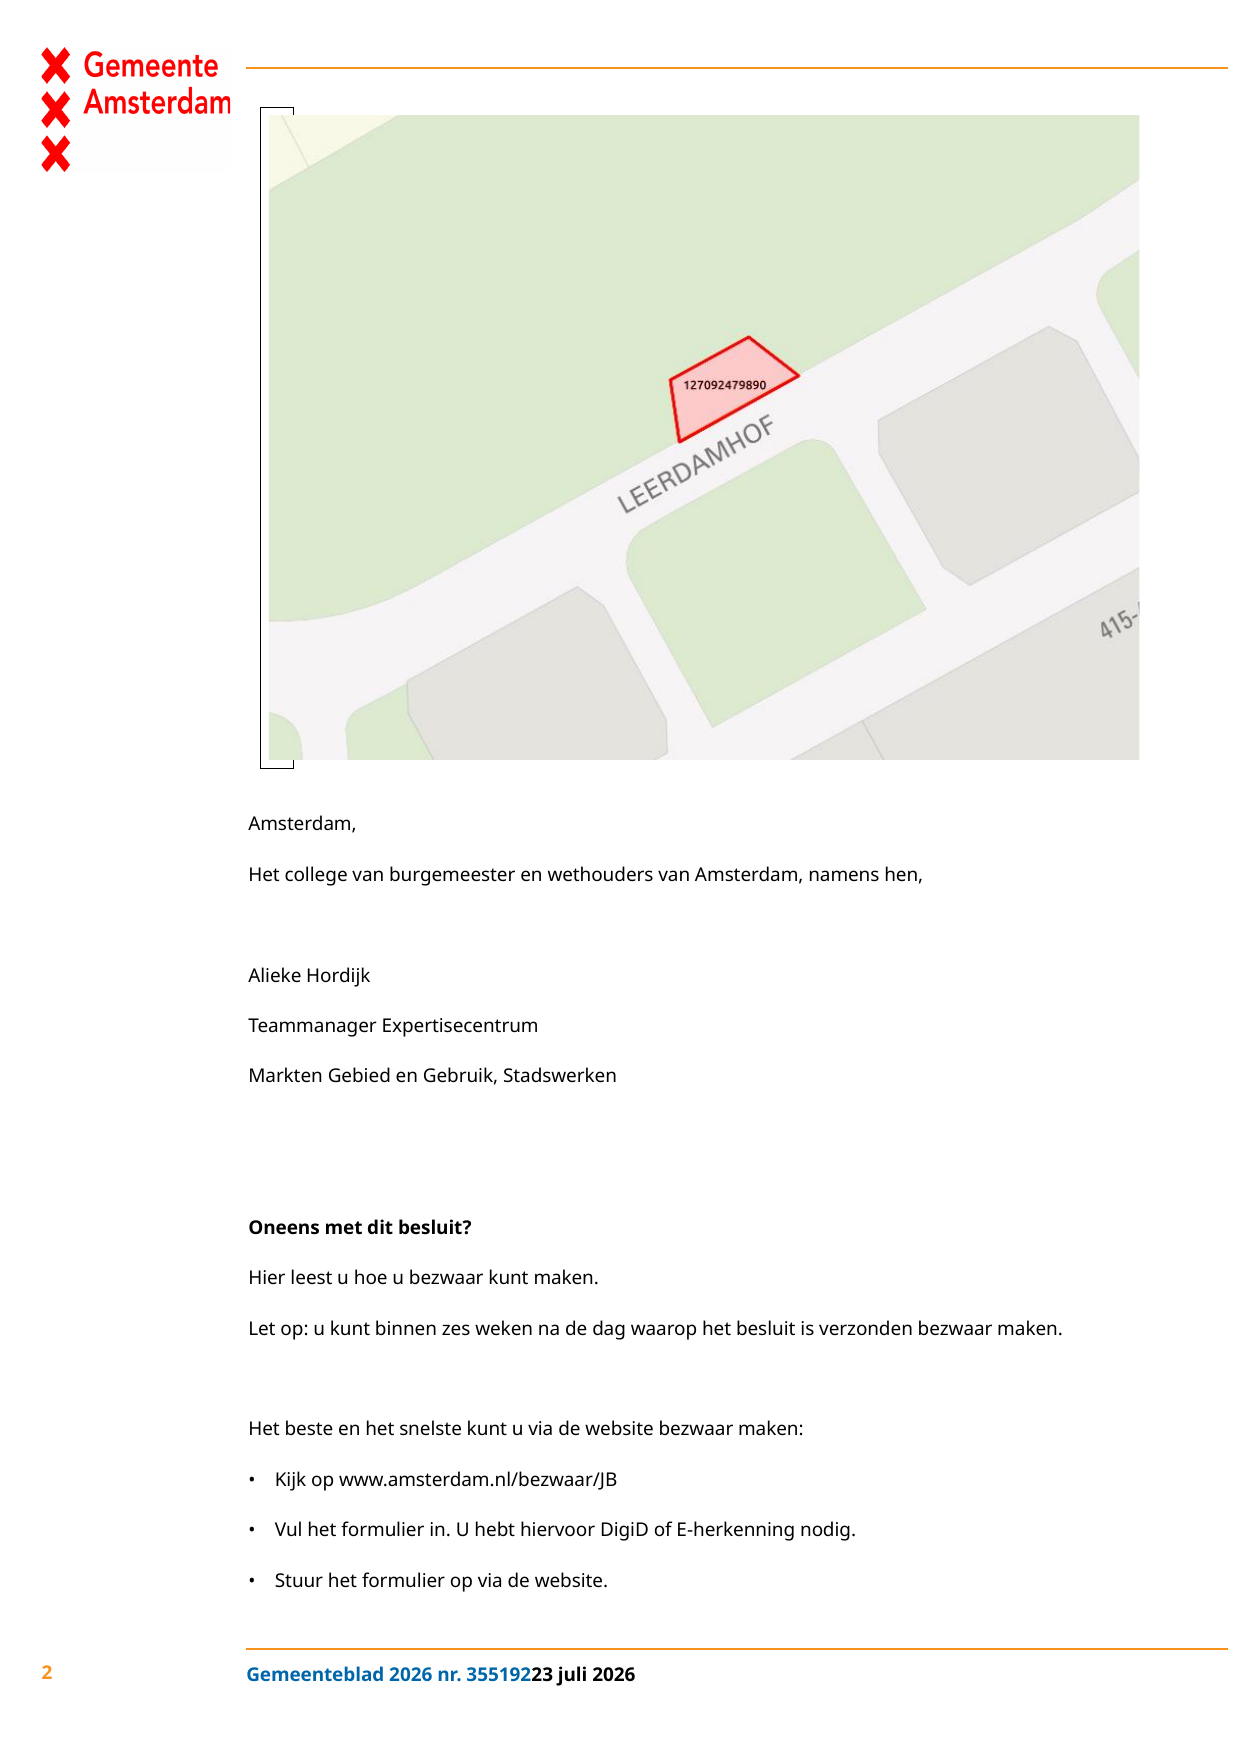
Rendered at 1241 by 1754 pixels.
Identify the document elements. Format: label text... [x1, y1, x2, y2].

text Het college van burgemeester en wethouders van Amsterdam, namens hen, [248, 861, 1152, 887]
picture [268, 115, 1140, 760]
text Hier leest u hoe u bezwaar kunt maken. [248, 1264, 1152, 1290]
text • Vul het formulier in. U hebt hiervoor DigiD of E-herkenning nodig. [248, 1516, 1152, 1542]
text Alieke Hordijk [248, 962, 1152, 987]
text Het beste en het snelste kunt u via de website bezwaar maken: [248, 1416, 1152, 1441]
text Markten Gebied en Gebruik, Stadswerken [248, 1063, 1152, 1088]
text Oneens met dit besluit? [248, 1214, 1152, 1239]
text • Stuur het formulier op via de website. [248, 1567, 1152, 1592]
text Let op: u kunt binnen zes weken na de dag waarop het besluit is verzonden bezwaar maken. [248, 1315, 1152, 1340]
text Teammanager Expertisecentrum [248, 1012, 1152, 1038]
text • Kijk op www.amsterdam.nl/bezwaar/JB [248, 1466, 1152, 1492]
text Amsterdam, [248, 811, 1152, 836]
picture [41, 47, 231, 172]
